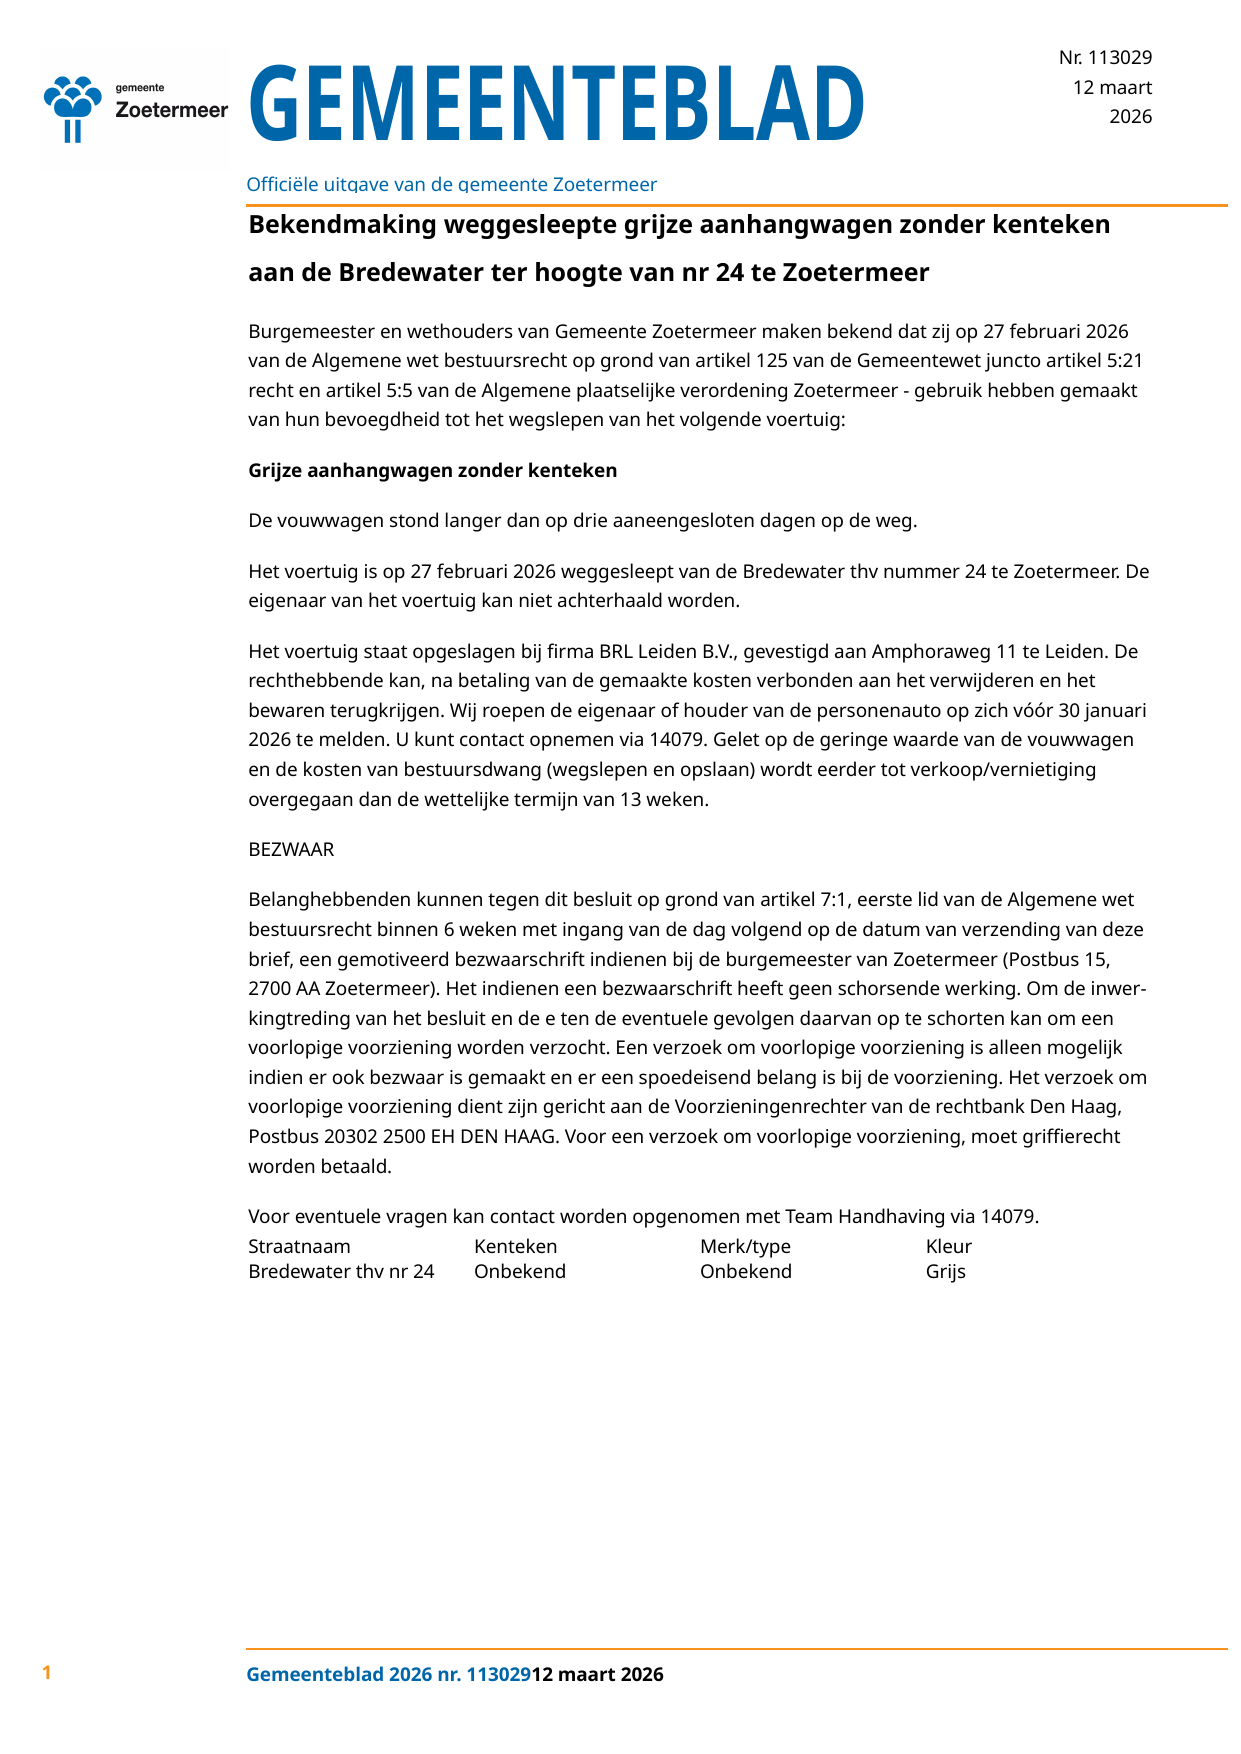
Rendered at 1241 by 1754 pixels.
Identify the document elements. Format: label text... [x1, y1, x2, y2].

text BEZWAAR [248, 836, 1152, 862]
table_header Kenteken [474, 1233, 700, 1259]
text Grijze aanhangwagen zonder kenteken [248, 457, 1152, 483]
text Het voertuig is op 27 februari 2026 weggesleept van de Bredewater thv nummer 24 te Zoetermeer. De eigenaar van het voertuig kan niet achterhaald worden. [248, 558, 1152, 613]
table_header Kleur [926, 1233, 1152, 1259]
table_header Straatnaam [248, 1233, 474, 1259]
table_cell Onbekend [700, 1259, 926, 1284]
table_cell Grijs [926, 1259, 1152, 1284]
table_cell Bredewater thv nr 24 [248, 1259, 474, 1284]
table_cell Onbekend [474, 1259, 700, 1284]
text De vouwwagen stond langer dan op drie aaneengesloten dagen op de weg. [248, 507, 1152, 533]
text Burgemeester en wethouders van Gemeente Zoetermeer maken bekend dat zij op 27 februari 2026 van de Algemene wet bestuursrecht op grond van artikel 125 van de Gemeentewet juncto artikel 5:21 recht en artikel 5:5 van de Algemene plaatselijke verordening Zoetermeer - gebruik hebben gemaakt van hun bevoegdheid tot het wegslepen van het volgende voertuig: [248, 318, 1152, 432]
text Bekendmaking weggesleepte grijze aanhangwagen zonder kenteken aan de Bredewater ter hoogte van nr 24 te Zoetermeer [248, 207, 1152, 288]
table_header Merk/type [700, 1233, 926, 1259]
text Het voertuig staat opgeslagen bij firma BRL Leiden B.V., gevestigd aan Amphoraweg 11 te Leiden. De rechthebbende kan, na betaling van de gemaakte kosten verbonden aan het verwijderen en het bewaren terugkrijgen. Wij roepen de eigenaar of houder van de personenauto op zich vóór 30 januari 2026 te melden. U kunt contact opnemen via 14079. Gelet op de geringe waarde van de vouwwagen en de kosten van bestuursdwang (wegslepen en opslaan) wordt eerder tot verkoop/vernietiging overgegaan dan de wettelijke termijn van 13 weken. [248, 638, 1152, 812]
text Voor eventuele vragen kan contact worden opgenomen met Team Handhaving via 14079. [248, 1203, 1152, 1229]
text Belanghebbenden kunnen tegen dit besluit op grond van artikel 7:1, eerste lid van de Algemene wet bestuursrecht binnen 6 weken met ingang van de dag volgend op de datum van verzending van deze brief, een gemotiveerd bezwaarschrift indienen bij de burgemeester van Zoetermeer (Postbus 15, 2700 AA Zoetermeer). Het indienen een bezwaarschrift heeft geen schorsende werking. Om de inwer- kingtreding van het besluit en de e ten de eventuele gevolgen daarvan op te schorten kan om een voorlopige voorziening worden verzocht. Een verzoek om voorlopige voorziening is alleen mogelijk indien er ook bezwaar is gemaakt en er een spoedeisend belang is bij de voorziening. Het verzoek om voorlopige voorziening dient zijn gericht aan de Voorzieningenrechter van de rechtbank Den Haag, Postbus 20302 2500 EH DEN HAAG. Voor een verzoek om voorlopige voorziening, moet griffierecht worden betaald. [248, 887, 1152, 1179]
picture [41, 47, 231, 172]
